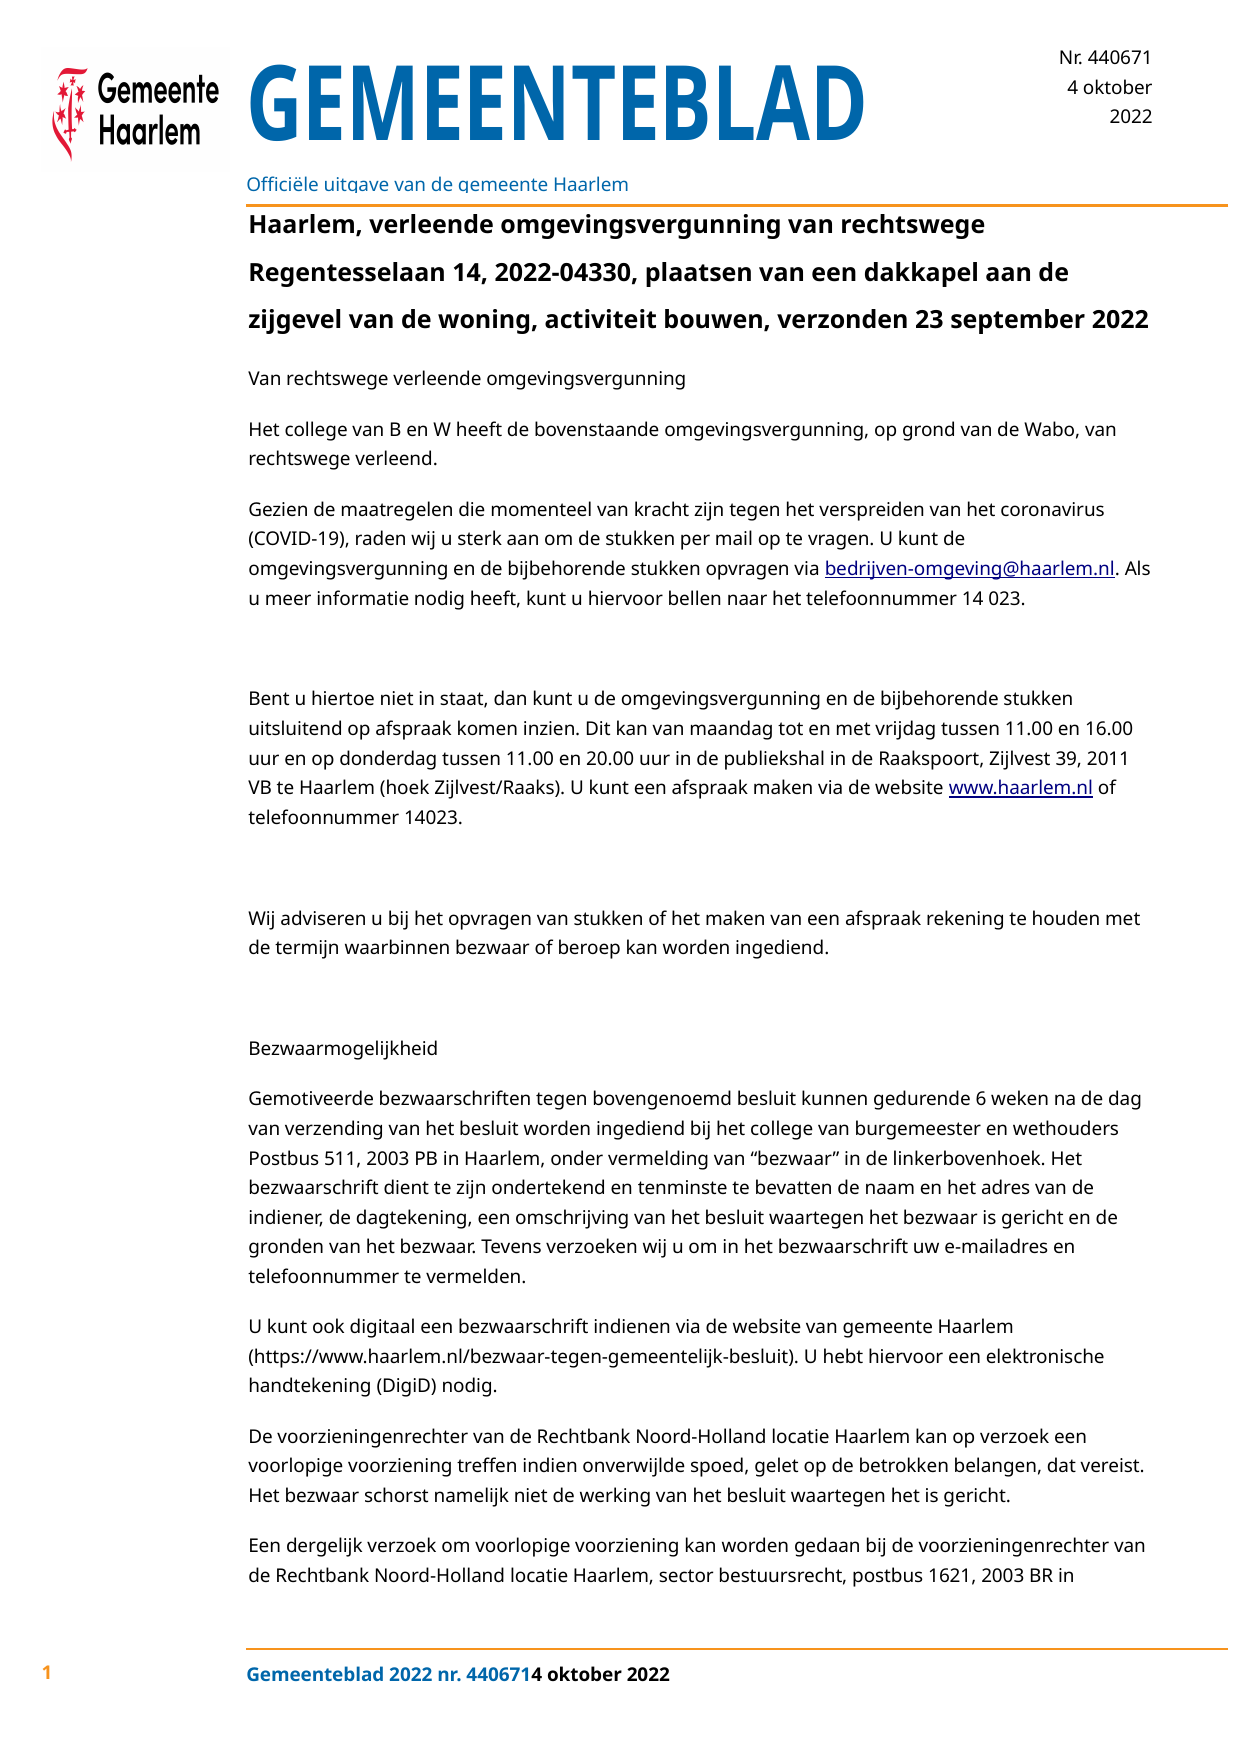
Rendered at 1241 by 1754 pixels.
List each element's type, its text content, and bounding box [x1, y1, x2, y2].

text Haarlem, verleende omgevingsvergunning van rechtswege Regentesselaan 14, 2022-04330, plaatsen van een dakkapel aan de zijgevel van de woning, activiteit bouwen, verzonden 23 september 2022 [248, 207, 1152, 336]
picture [41, 47, 231, 172]
text Gemotiveerde bezwaarschriften tegen bovengenoemd besluit kunnen gedurende 6 weken na de dag van verzending van het besluit worden ingediend bij het college van burgemeester en wethouders Postbus 511, 2003 PB in Haarlem, onder vermelding van “bezwaar” in de linkerbovenhoek. Het bezwaarschrift dient te zijn ondertekend en tenminste te bevatten de naam en het adres van de indiener, de dagtekening, een omschrijving van het besluit waartegen het bezwaar is gericht en de gronden van het bezwaar. Tevens verzoeken wij u om in het bezwaarschrift uw e-mailadres en telefoonnummer te vermelden. [248, 1086, 1152, 1289]
text Bent u hiertoe niet in staat, dan kunt u de omgevingsvergunning en de bijbehorende stukken uitsluitend op afspraak komen inzien. Dit kan van maandag tot en met vrijdag tussen 11.00 en 16.00 uur en op donderdag tussen 11.00 en 20.00 uur in de publiekshal in de Raakspoort, Zijlvest 39, 2011 VB te Haarlem (hoek Zijlvest/Raaks). U kunt een afspraak maken via de website www.haarlem.nl of telefoonnummer 14023. [248, 686, 1152, 829]
text Wij adviseren u bij het opvragen van stukken of het maken van een afspraak rekening te houden met de termijn waarbinnen bezwaar of beroep kan worden ingediend. [248, 905, 1152, 960]
text Een dergelijk verzoek om voorlopige voorziening kan worden gedaan bij de voorzieningenrechter van de Rechtbank Noord-Holland locatie Haarlem, sector bestuursrecht, postbus 1621, 2003 BR in [248, 1533, 1152, 1588]
text Het college van B en W heeft de bovenstaande omgevingsvergunning, op grond van de Wabo, van rechtswege verleend. [248, 416, 1152, 471]
text U kunt ook digitaal een bezwaarschrift indienen via de website van gemeente Haarlem (https://www.haarlem.nl/bezwaar-tegen-gemeentelijk-besluit). U hebt hiervoor een elektronische handtekening (DigiD) nodig. [248, 1313, 1152, 1398]
text Bezwaarmogelijkheid [248, 1035, 1152, 1061]
text De voorzieningenrechter van de Rechtbank Noord-Holland locatie Haarlem kan op verzoek een voorlopige voorziening treffen indien onverwijlde spoed, gelet op de betrokken belangen, dat vereist. Het bezwaar schorst namelijk niet de werking van het besluit waartegen het is gericht. [248, 1423, 1152, 1508]
text Gezien de maatregelen die momenteel van kracht zijn tegen het verspreiden van het coronavirus (COVID-19), raden wij u sterk aan om de stukken per mail op te vragen. U kunt de omgevingsvergunning en de bijbehorende stukken opvragen via bedrijven-omgeving@haarlem.nl. Als u meer informatie nodig heeft, kunt u hiervoor bellen naar het telefoonnummer 14 023. [248, 496, 1152, 610]
text Van rechtswege verleende omgevingsvergunning [248, 366, 1152, 391]
